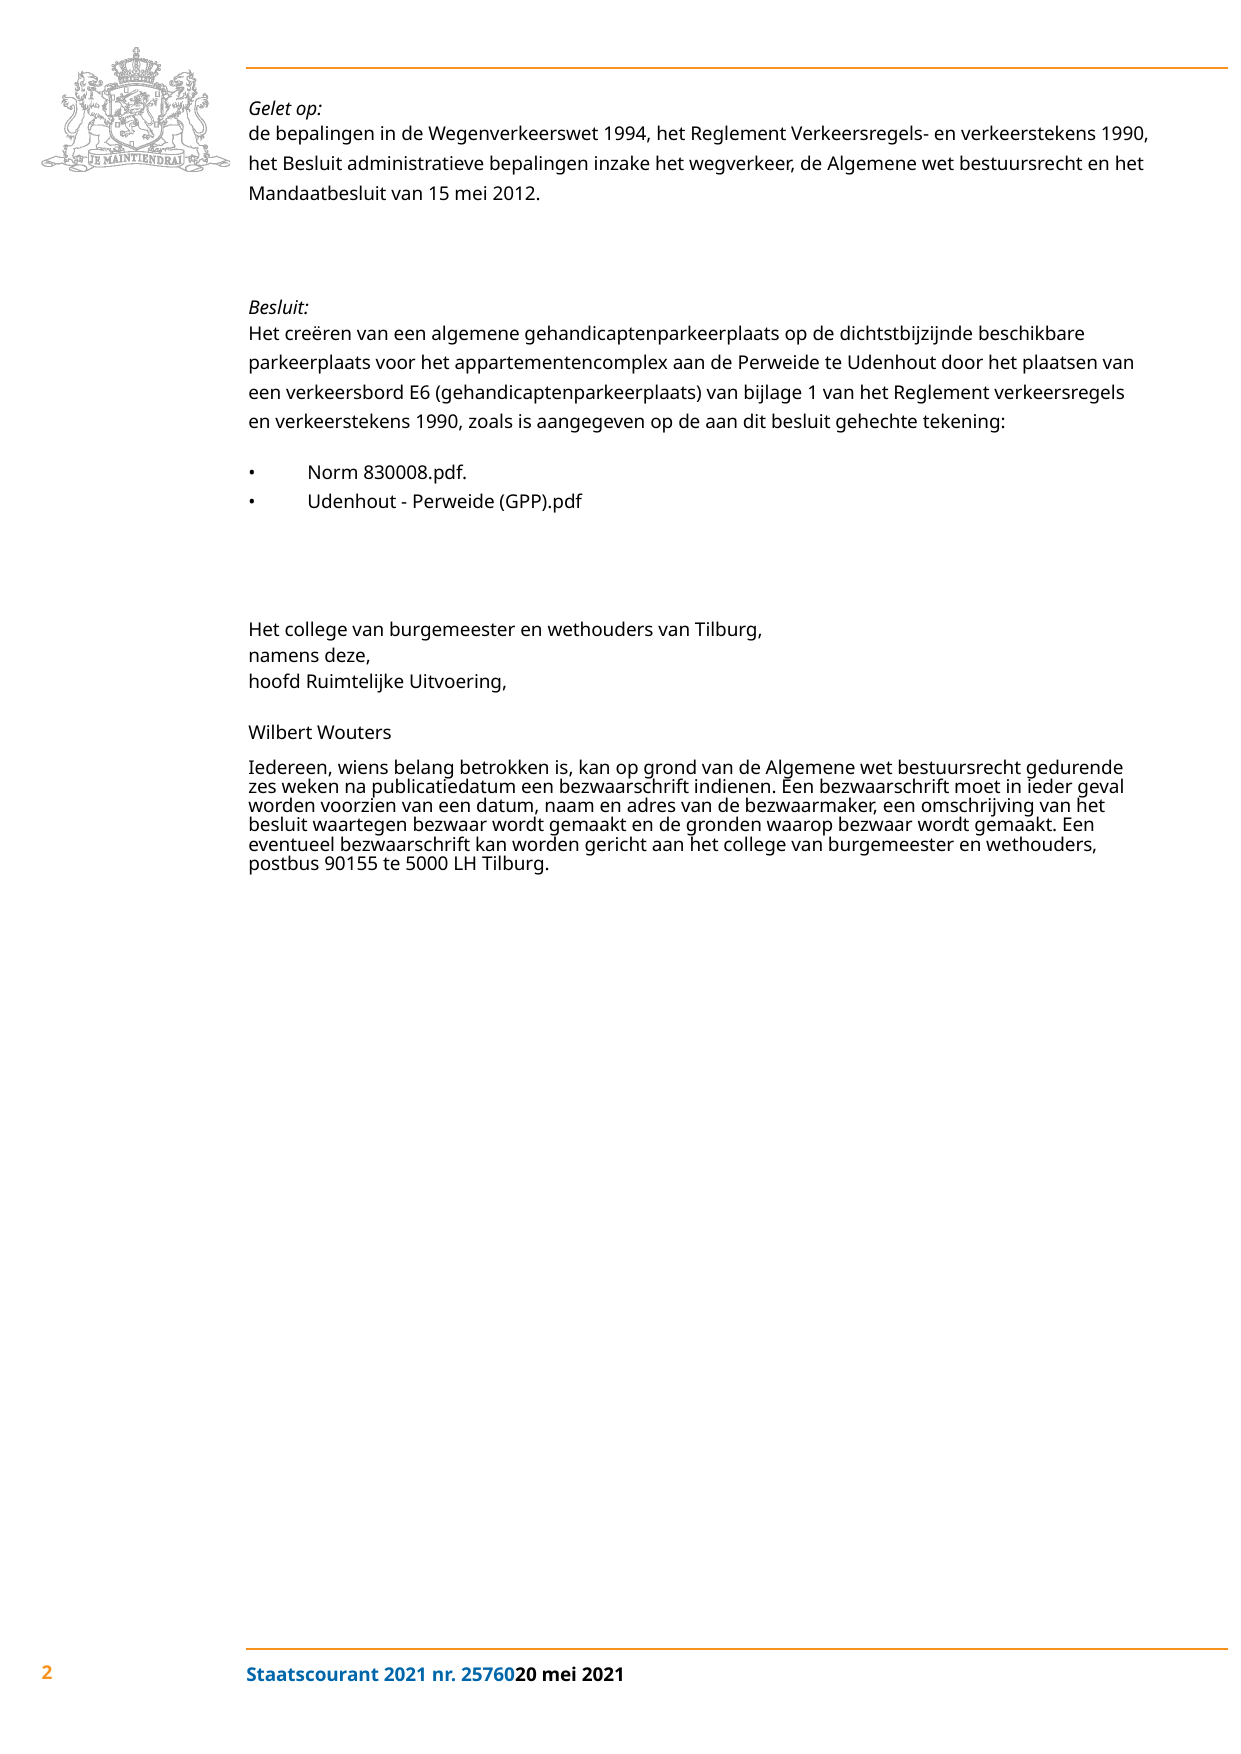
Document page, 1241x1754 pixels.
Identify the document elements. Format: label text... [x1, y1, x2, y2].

text namens deze, [248, 642, 1152, 668]
text hoofd Ruimtelijke Uitvoering, [248, 668, 1152, 693]
text Het creëren van een algemene gehandicaptenparkeerplaats op de dichtstbijzijnde beschikbare parkeerplaats voor het appartementencomplex aan de Perweide te Udenhout door het plaatsen van een verkeersbord E6 (gehandicaptenparkeerplaats) van bijlage 1 van het Reglement verkeersregels en verkeerstekens 1990, zoals is aangegeven op de aan dit besluit gehechte tekening: [248, 320, 1152, 434]
text Wilbert Wouters [248, 719, 1152, 745]
list Udenhout - Perweide (GPP).pdf [248, 488, 1152, 514]
text Besluit: [248, 294, 1152, 320]
list Norm 830008.pdf. [248, 459, 1152, 485]
text Het college van burgemeester en wethouders van Tilburg, [248, 616, 1152, 642]
text Gelet op: [248, 95, 1152, 121]
text Iedereen, wiens belang betrokken is, kan op grond van de Algemene wet bestuursrecht gedurende zes weken na publicatiedatum een bezwaarschrift indienen. Een bezwaarschrift moet in ieder geval worden voorzien van een datum, naam en adres van de bezwaarmaker, een omschrijving van het besluit waartegen bezwaar wordt gemaakt en de gronden waarop bezwaar wordt gemaakt. Een eventueel bezwaarschrift kan worden gericht aan het college van burgemeester en wethouders, postbus 90155 te 5000 LH Tilburg. [248, 759, 1152, 874]
text de bepalingen in de Wegenverkeerswet 1994, het Reglement Verkeersregels- en verkeerstekens 1990, het Besluit administratieve bepalingen inzake het wegverkeer, de Algemene wet bestuursrecht en het Mandaatbesluit van 15 mei 2012. [248, 121, 1152, 205]
picture [41, 47, 231, 172]
